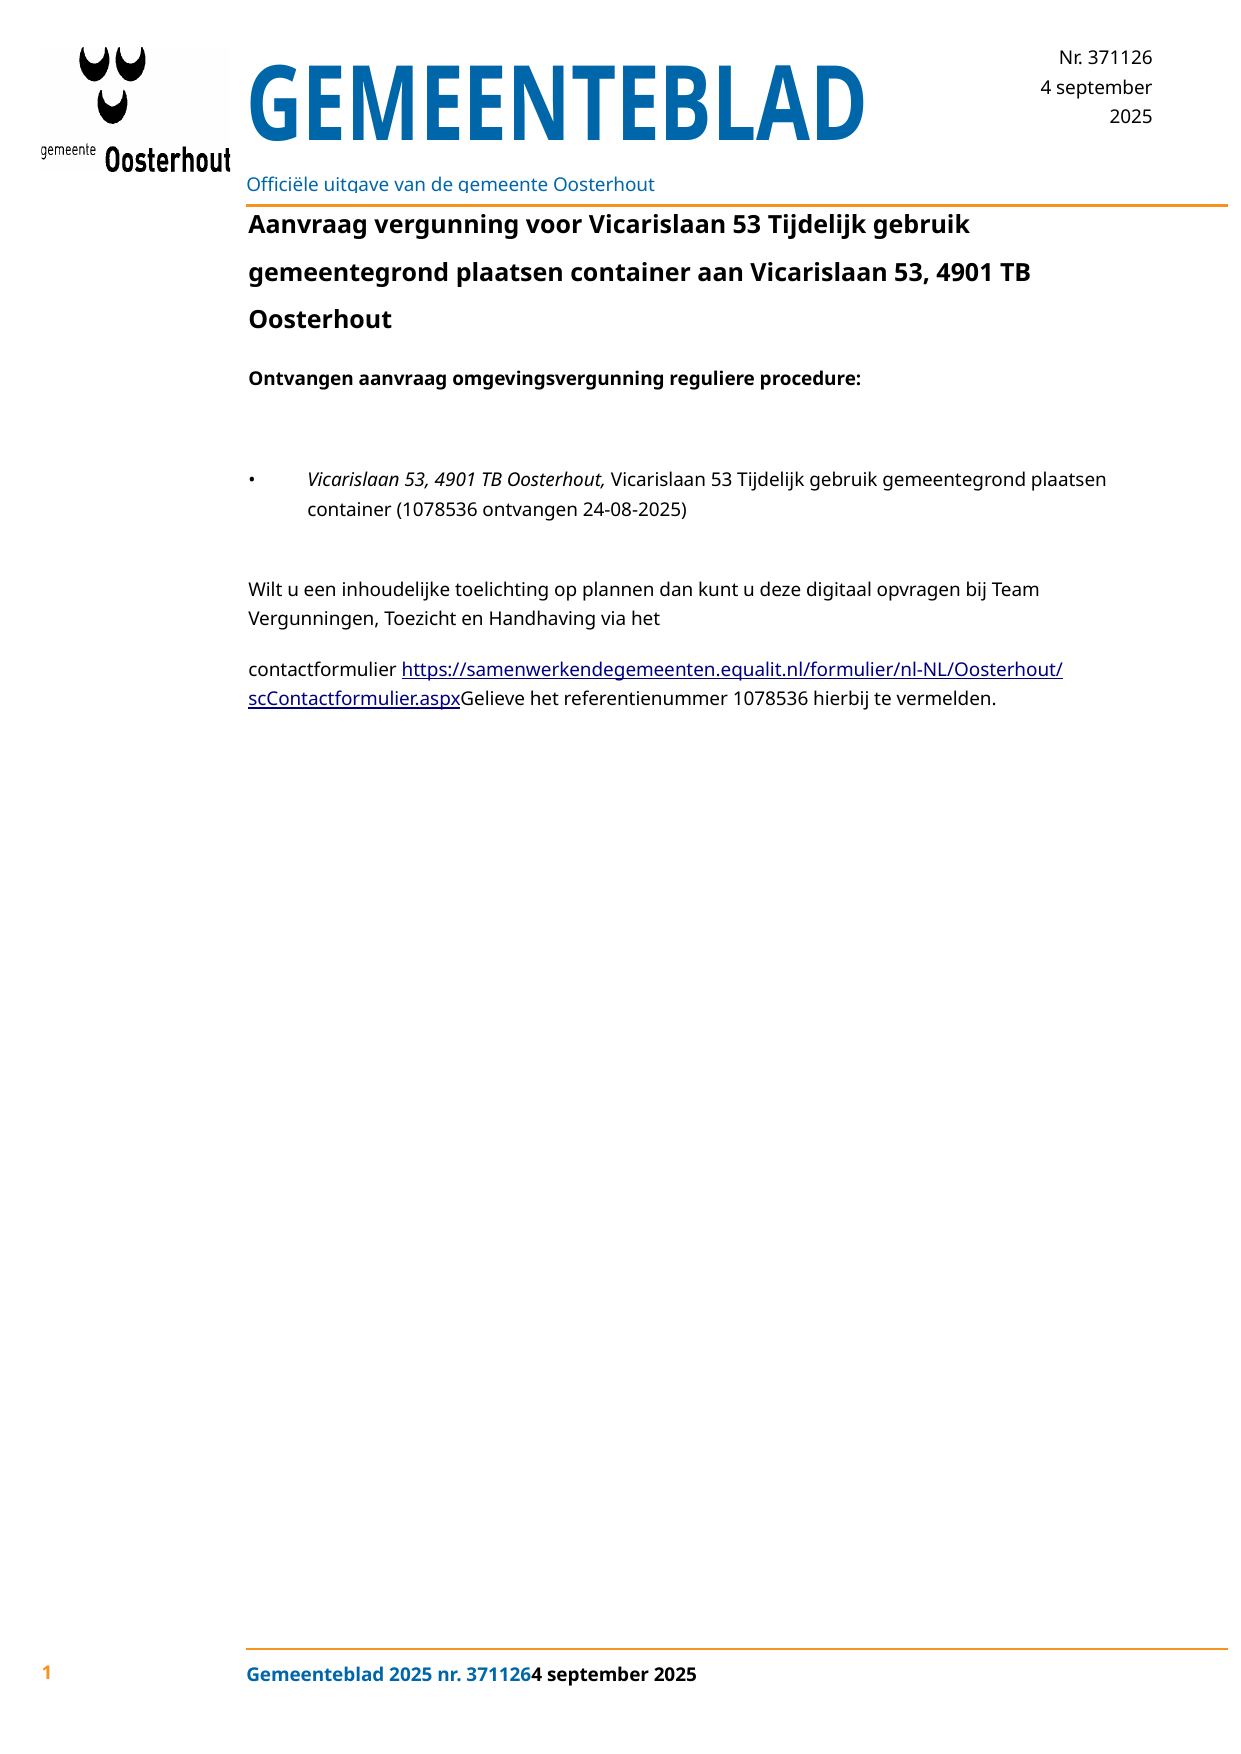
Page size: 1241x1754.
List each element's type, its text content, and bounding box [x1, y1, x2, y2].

text Wilt u een inhoudelijke toelichting op plannen dan kunt u deze digitaal opvragen bij Team Vergunningen, Toezicht en Handhaving via het [248, 576, 1152, 631]
text Ontvangen aanvraag omgevingsvergunning reguliere procedure: [248, 366, 1152, 391]
list Vicarislaan 53, 4901 TB Oosterhout, Vicarislaan 53 Tijdelijk gebruik gemeentegrond plaatsen container (1078536 ontvangen 24-08-2025) [248, 466, 1152, 522]
text Aanvraag vergunning voor Vicarislaan 53 Tijdelijk gebruik gemeentegrond plaatsen container aan Vicarislaan 53, 4901 TB Oosterhout [248, 207, 1152, 336]
picture [41, 47, 231, 172]
text contactformulier https://samenwerkendegemeenten.equalit.nl/formulier/nl-NL/Oosterhout/scContactformulier.aspxGelieve het referentienummer 1078536 hierbij te vermelden. [248, 656, 1152, 711]
